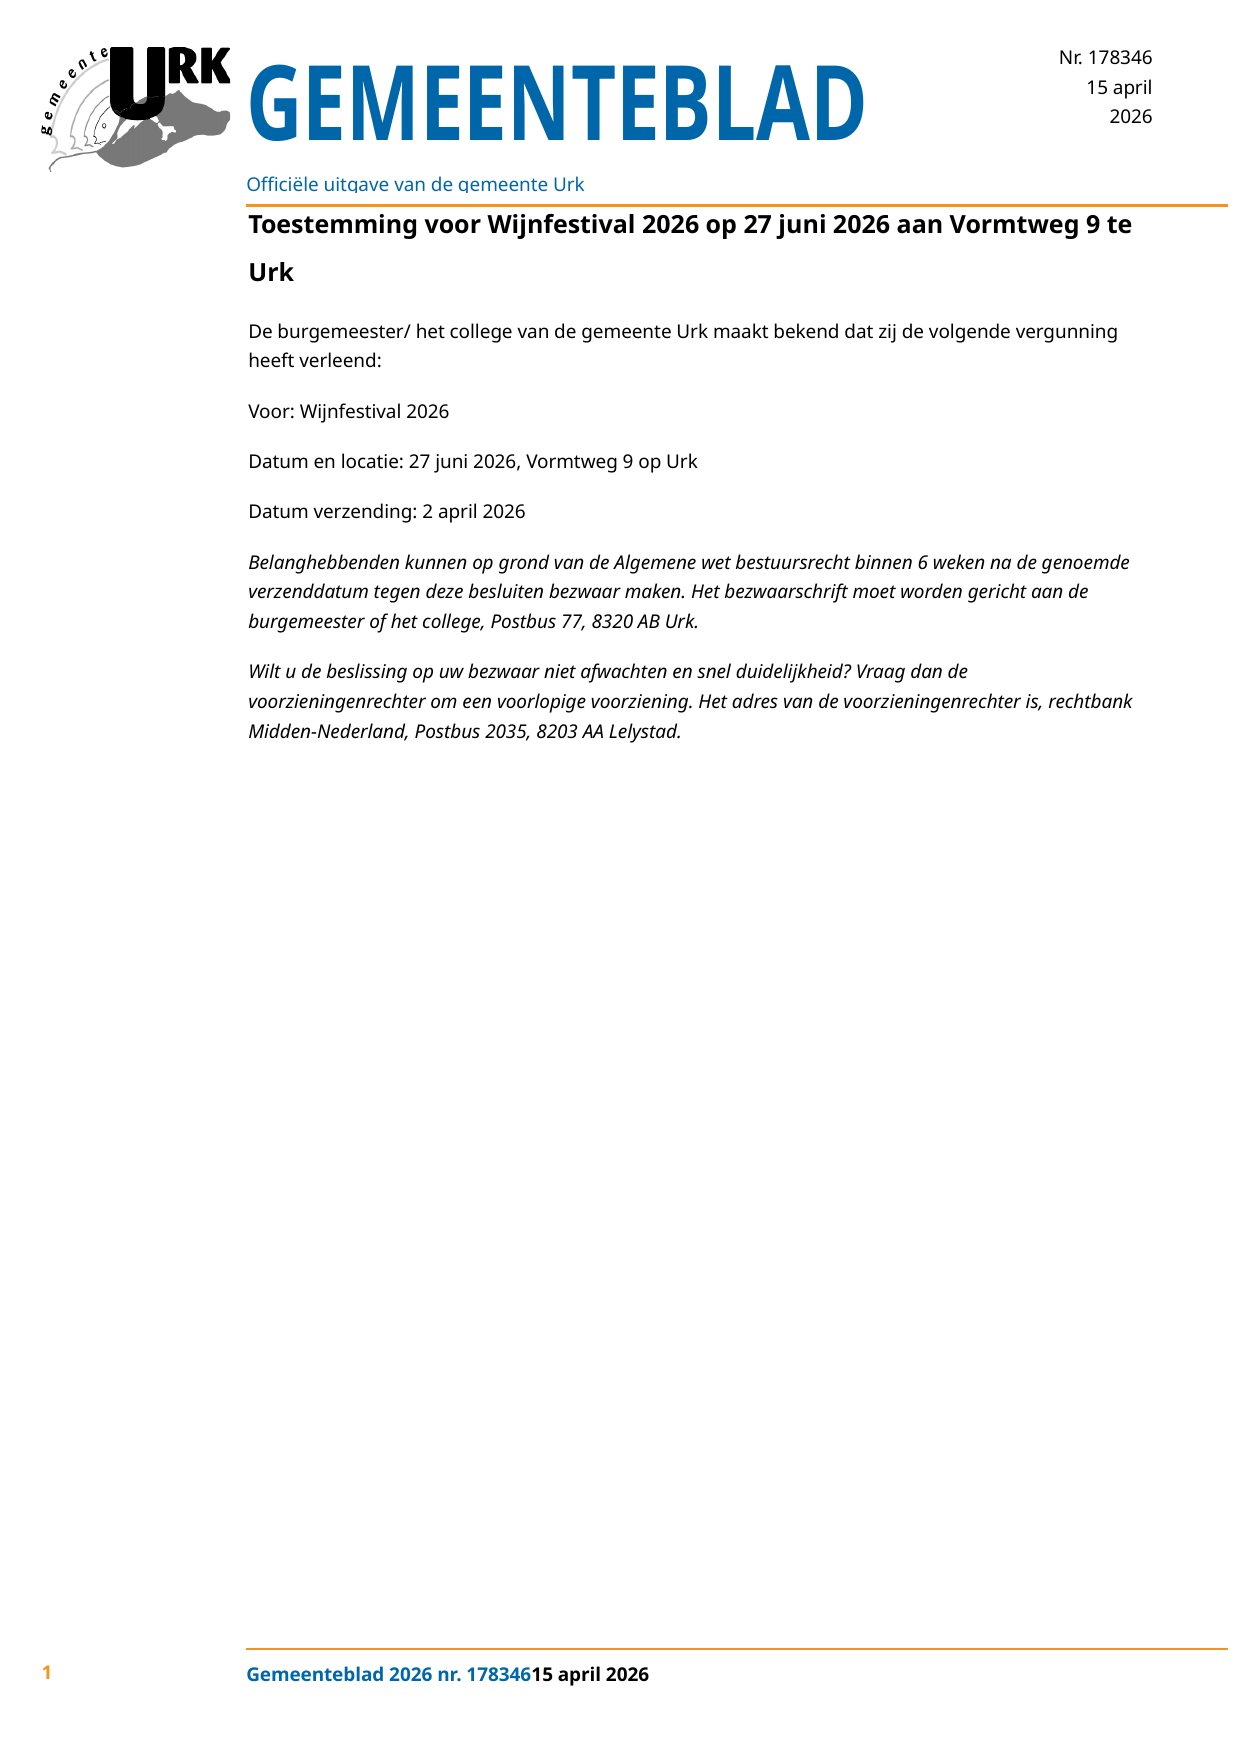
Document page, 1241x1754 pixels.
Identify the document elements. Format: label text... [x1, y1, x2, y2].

text Voor: Wijnfestival 2026 [248, 398, 1152, 424]
picture [41, 47, 231, 172]
text Datum verzending: 2 april 2026 [248, 499, 1152, 524]
text Belanghebbenden kunnen op grond van de Algemene wet bestuursrecht binnen 6 weken na de genoemde verzenddatum tegen deze besluiten bezwaar maken. Het bezwaarschrift moet worden gericht aan de burgemeester of het college, Postbus 77, 8320 AB Urk. [248, 549, 1152, 634]
text Datum en locatie: 27 juni 2026, Vormtweg 9 op Urk [248, 448, 1152, 474]
text De burgemeester/ het college van de gemeente Urk maakt bekend dat zij de volgende vergunning heeft verleend: [248, 318, 1152, 373]
text Toestemming voor Wijnfestival 2026 op 27 juni 2026 aan Vormtweg 9 te Urk [248, 207, 1152, 288]
text Wilt u de beslissing op uw bezwaar niet afwachten en snel duidelijkheid? Vraag dan de voorzieningenrechter om een voorlopige voorziening. Het adres van de voorzieningenrechter is, rechtbank Midden-Nederland, Postbus 2035, 8203 AA Lelystad. [248, 659, 1152, 744]
